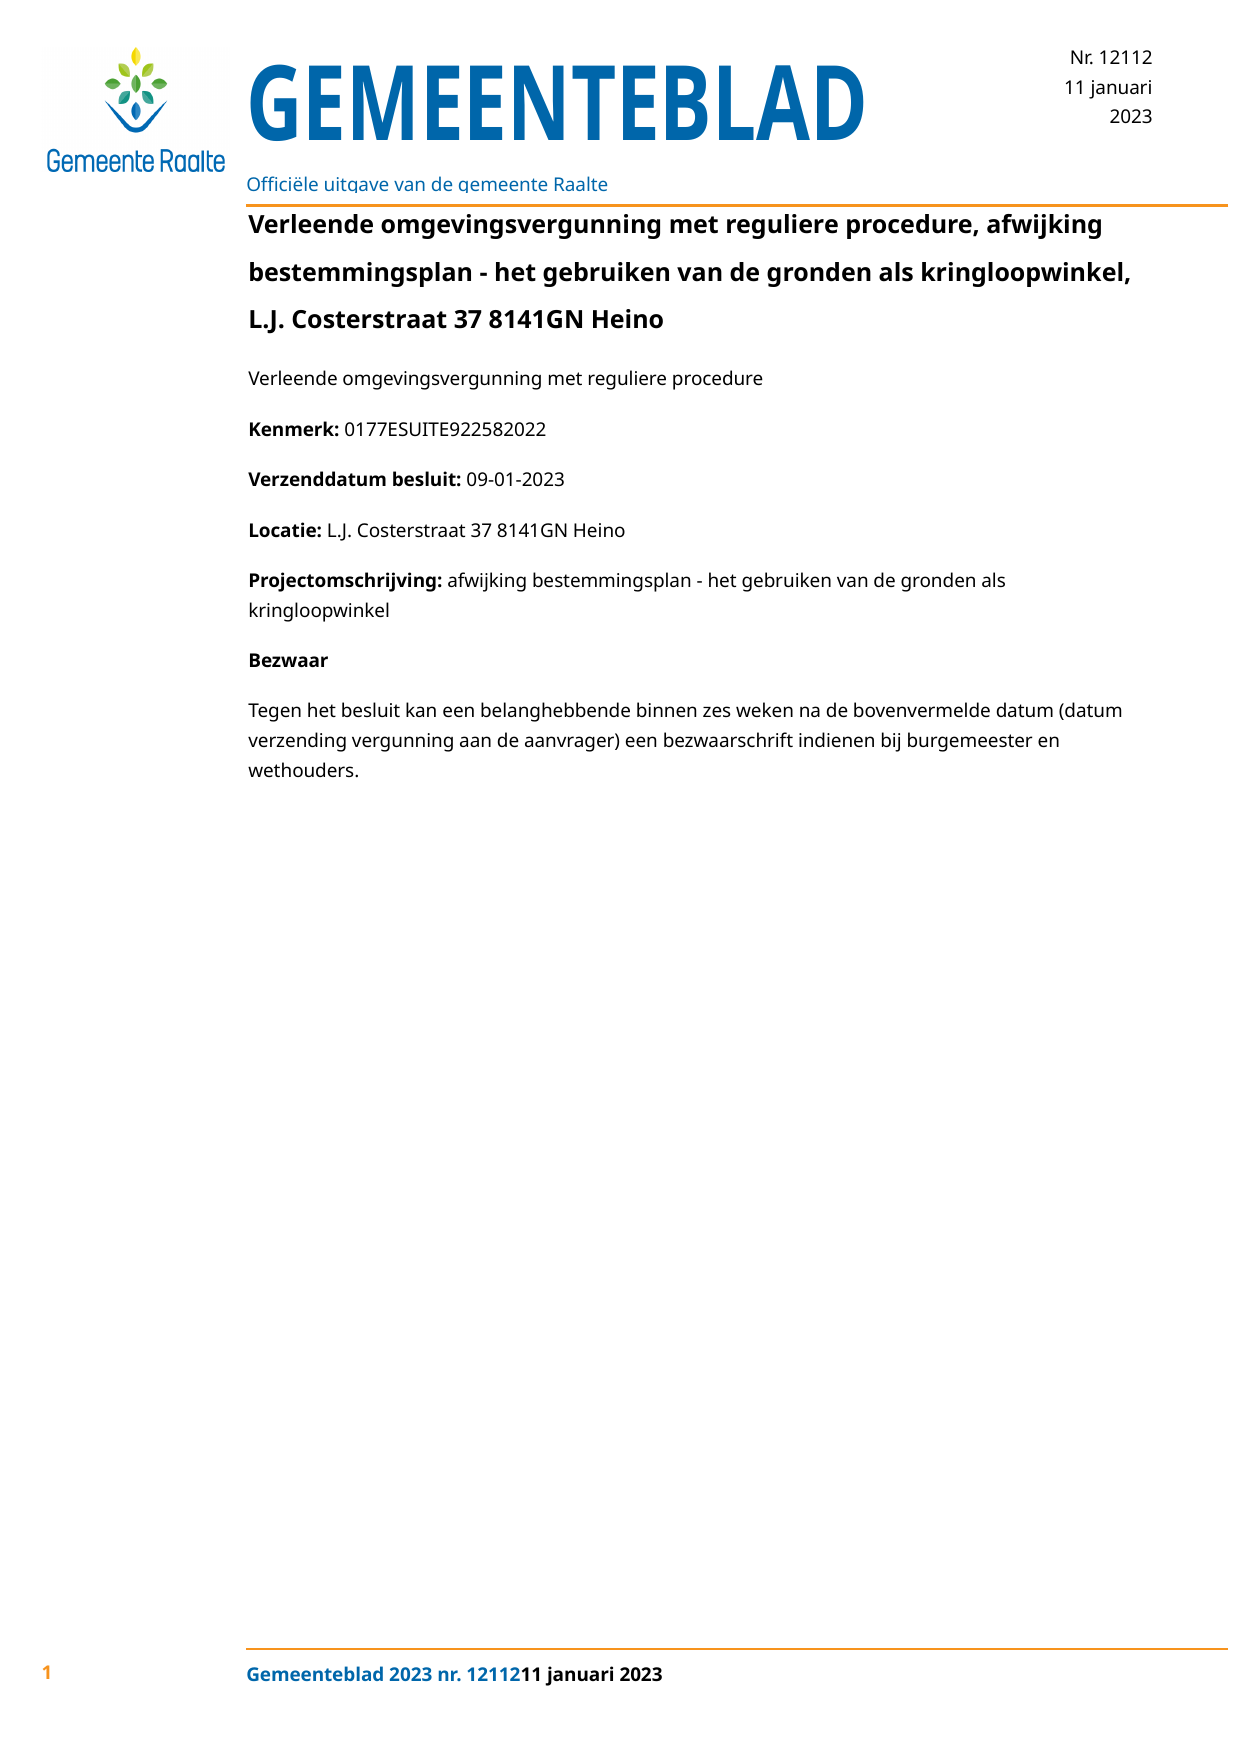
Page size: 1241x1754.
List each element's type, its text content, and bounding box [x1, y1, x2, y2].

text Verleende omgevingsvergunning met reguliere procedure [248, 366, 1152, 391]
text Locatie: L.J. Costerstraat 37 8141GN Heino [248, 517, 1152, 542]
text Tegen het besluit kan een belanghebbende binnen zes weken na de bovenvermelde datum (datum verzending vergunning aan de aanvrager) een bezwaarschrift indienen bij burgemeester en wethouders. [248, 698, 1152, 782]
text Kenmerk: 0177ESUITE922582022 [248, 416, 1152, 442]
picture [41, 47, 231, 172]
text Verleende omgevingsvergunning met reguliere procedure, afwijking bestemmingsplan - het gebruiken van de gronden als kringloopwinkel, L.J. Costerstraat 37 8141GN Heino [248, 207, 1152, 336]
text Projectomschrijving: afwijking bestemmingsplan - het gebruiken van de gronden als kringloopwinkel [248, 567, 1152, 622]
text Bezwaar [248, 647, 1152, 673]
text Verzenddatum besluit: 09-01-2023 [248, 466, 1152, 492]
